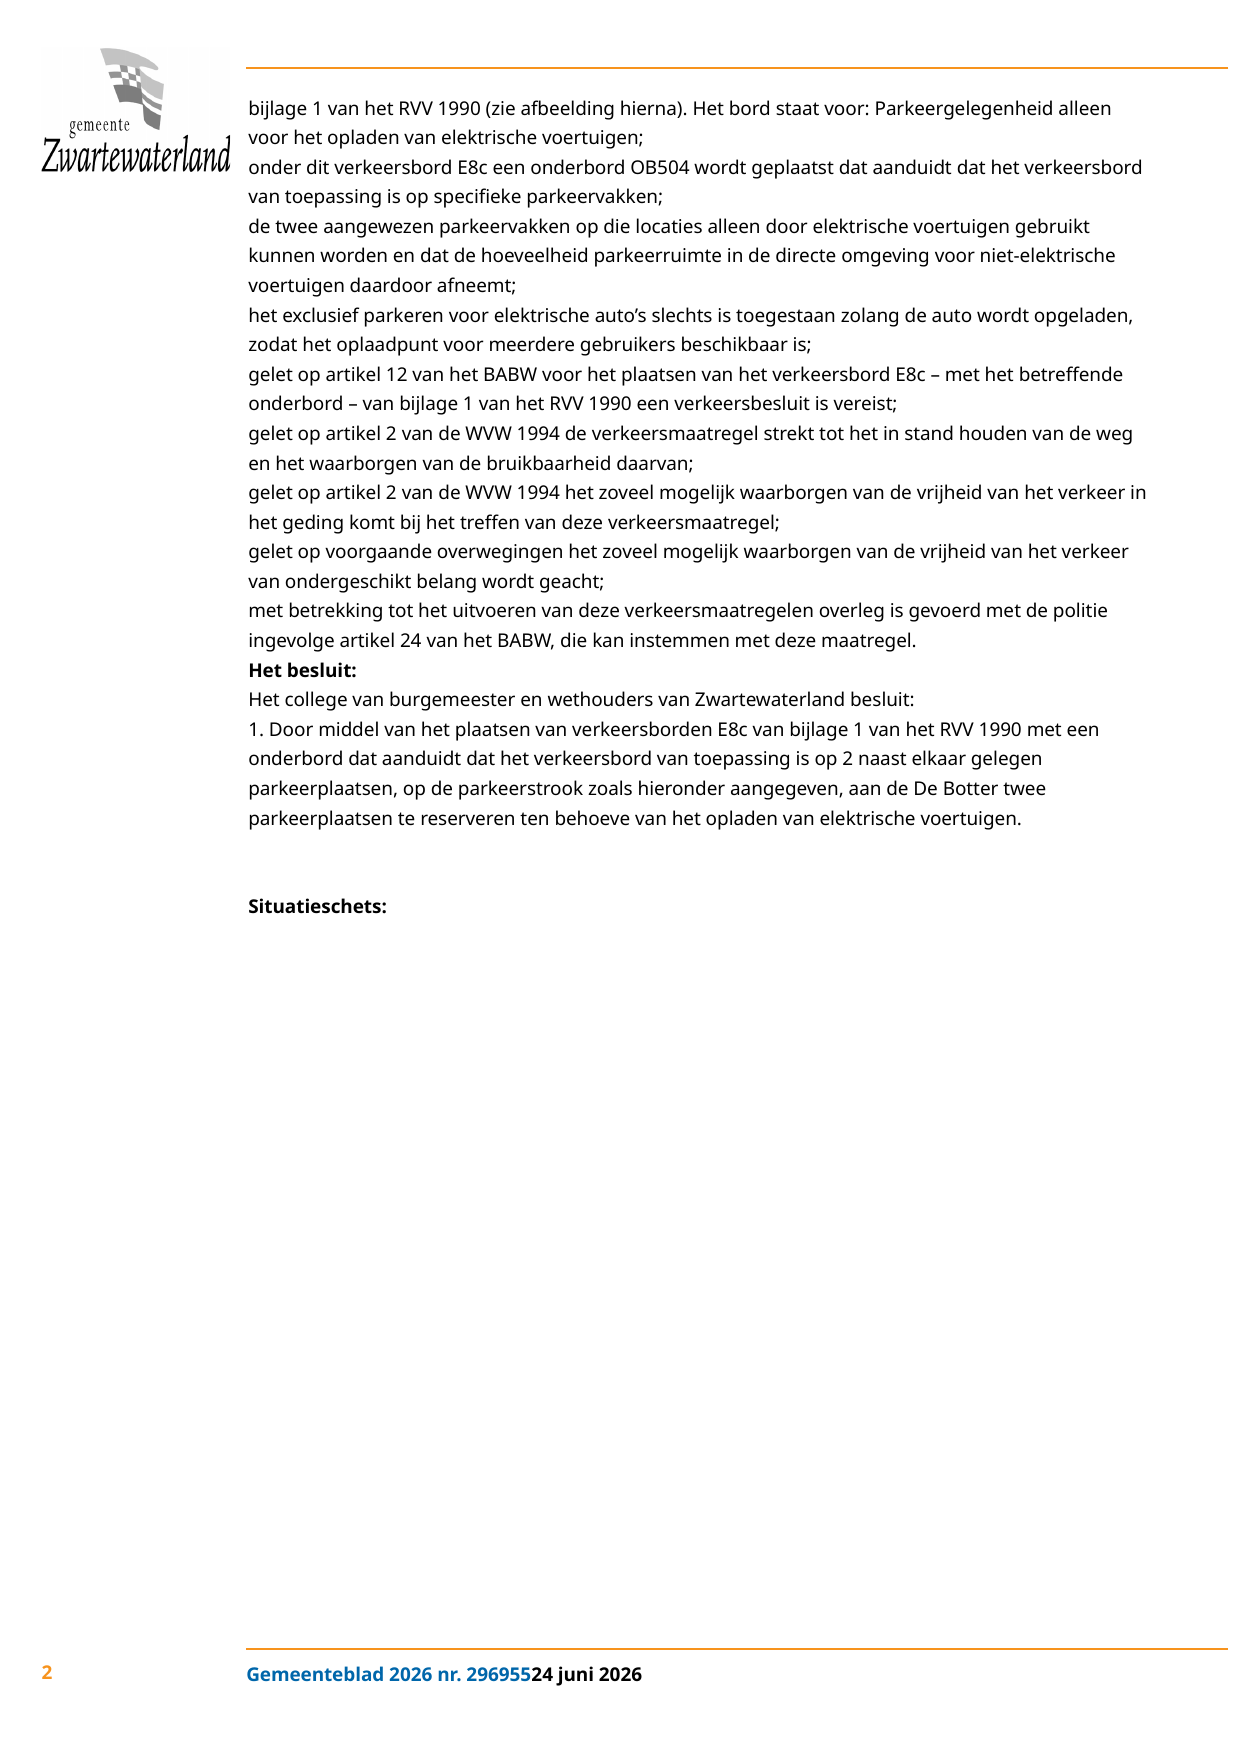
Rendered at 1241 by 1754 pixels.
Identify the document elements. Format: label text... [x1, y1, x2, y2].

text gelet op artikel 2 van de WVW 1994 het zoveel mogelijk waarborgen van de vrijheid van het verkeer in het geding komt bij het treffen van deze verkeersmaatregel; [248, 479, 1152, 535]
picture [41, 47, 231, 172]
text de twee aangewezen parkeervakken op die locaties alleen door elektrische voertuigen gebruikt kunnen worden en dat de hoeveelheid parkeerruimte in de directe omgeving voor niet-elektrische voertuigen daardoor afneemt; [248, 213, 1152, 298]
text Het besluit: [248, 657, 1152, 683]
text Het college van burgemeester en wethouders van Zwartewaterland besluit: [248, 686, 1152, 712]
text gelet op artikel 2 van de WVW 1994 de verkeersmaatregel strekt tot het in stand houden van de weg en het waarborgen van de bruikbaarheid daarvan; [248, 420, 1152, 476]
text het exclusief parkeren voor elektrische auto’s slechts is toegestaan zolang de auto wordt opgeladen, zodat het oplaadpunt voor meerdere gebruikers beschikbaar is; [248, 302, 1152, 357]
text gelet op voorgaande overwegingen het zoveel mogelijk waarborgen van de vrijheid van het verkeer van ondergeschikt belang wordt geacht; [248, 538, 1152, 594]
text 1. Door middel van het plaatsen van verkeersborden E8c van bijlage 1 van het RVV 1990 met een onderbord dat aanduidt dat het verkeersbord van toepassing is op 2 naast elkaar gelegen parkeerplaatsen, op de parkeerstrook zoals hieronder aangegeven, aan de De Botter twee parkeerplaatsen te reserveren ten behoeve van het opladen van elektrische voertuigen. [248, 716, 1152, 831]
text Situatieschets: [248, 893, 1152, 919]
text bijlage 1 van het RVV 1990 (zie afbeelding hierna). Het bord staat voor: Parkeergelegenheid alleen voor het opladen van elektrische voertuigen; [248, 95, 1152, 150]
text met betrekking tot het uitvoeren van deze verkeersmaatregelen overleg is gevoerd met de politie ingevolge artikel 24 van het BABW, die kan instemmen met deze maatregel. [248, 598, 1152, 653]
text onder dit verkeersbord E8c een onderbord OB504 wordt geplaatst dat aanduidt dat het verkeersbord van toepassing is op specifieke parkeervakken; [248, 154, 1152, 209]
text gelet op artikel 12 van het BABW voor het plaatsen van het verkeersbord E8c – met het betreffende onderbord – van bijlage 1 van het RVV 1990 een verkeersbesluit is vereist; [248, 361, 1152, 416]
